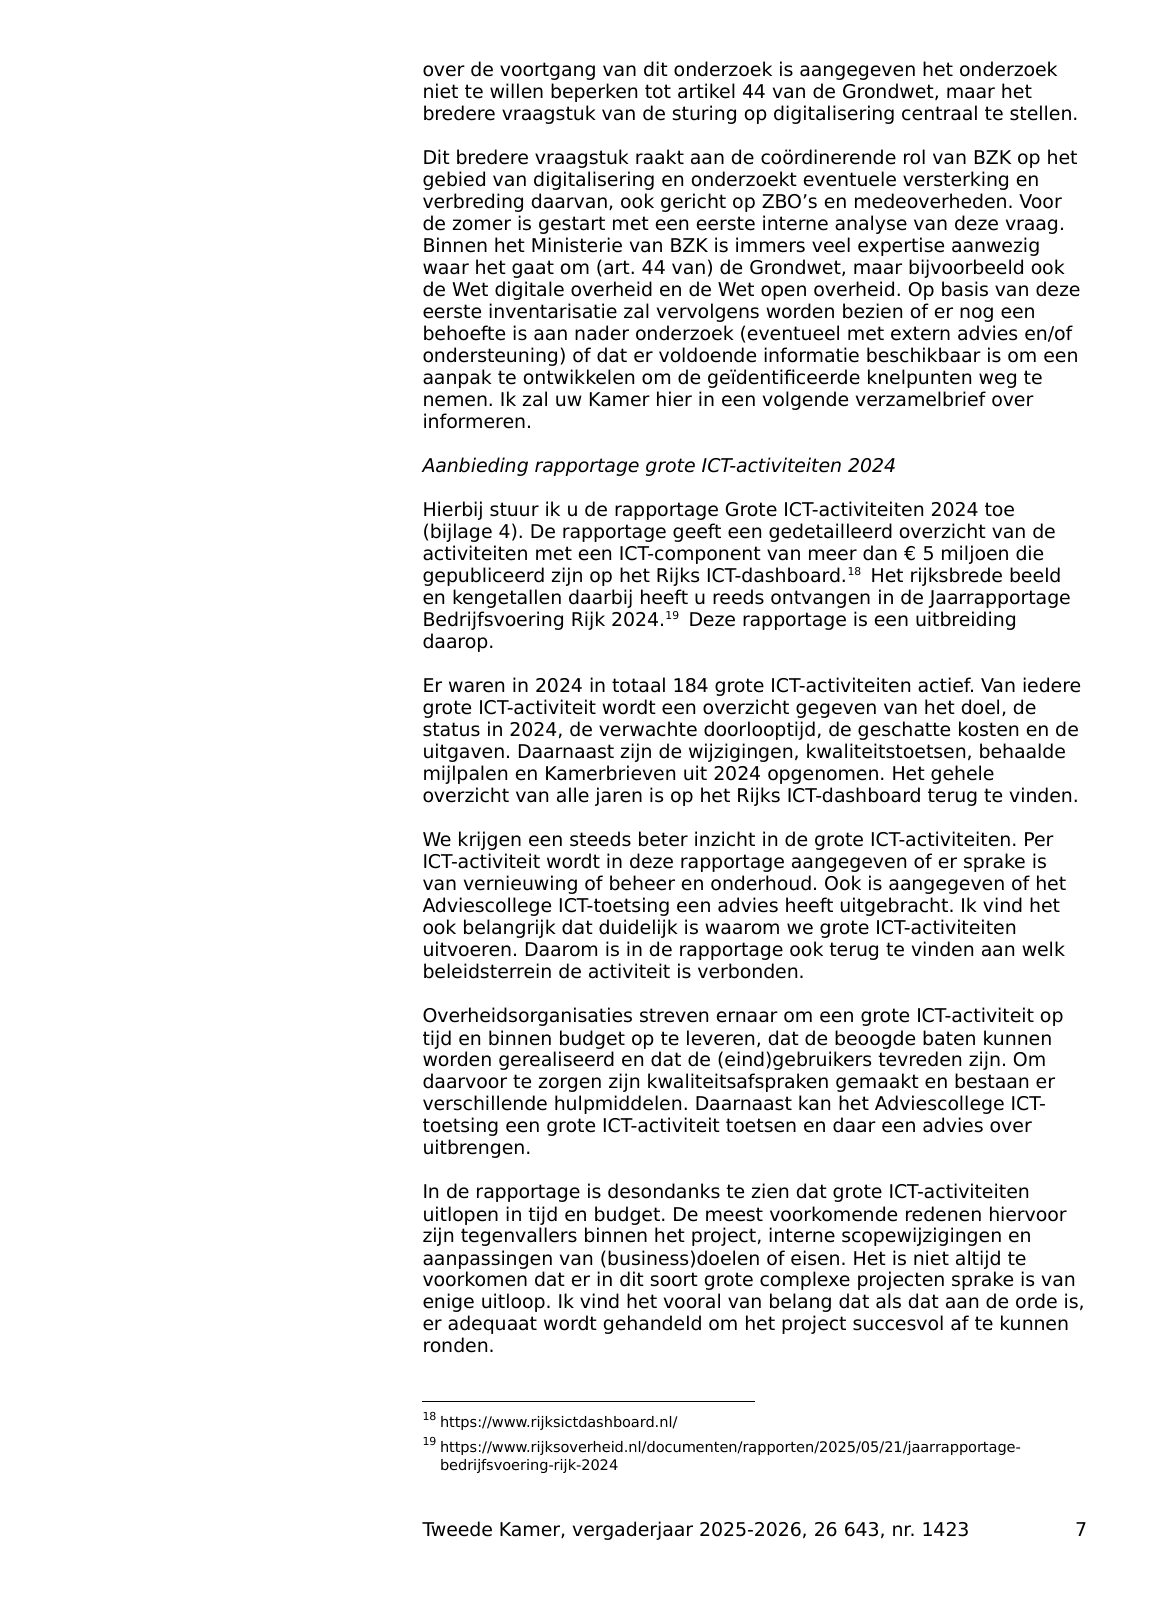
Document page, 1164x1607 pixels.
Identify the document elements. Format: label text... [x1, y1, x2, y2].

text Dit bredere vraagstuk raakt aan de coördinerende rol van BZK op het gebied van digitalisering en onderzoekt eventuele versterking en verbreding daarvan, ook gericht op ZBO’s en medeoverheden. Voor de zomer is gestart met een eerste interne analyse van deze vraag. Binnen het Ministerie van BZK is immers veel expertise aanwezig waar het gaat om (art. 44 van) de Grondwet, maar bijvoorbeeld ook de Wet digitale overheid en de Wet open overheid. Op basis van deze eerste inventarisatie zal vervolgens worden bezien of er nog een behoefte is aan nader onderzoek (eventueel met extern advies en/of ondersteuning) of dat er voldoende informatie beschikbaar is om een aanpak te ontwikkelen om de geïdentificeerde knelpunten weg te nemen. Ik zal uw Kamer hier in een volgende verzamelbrief over informeren. [422, 147, 1087, 433]
text Hierbij stuur ik u de rapportage Grote ICT-activiteiten 2024 toe (bijlage 4). De rapportage geeft een gedetailleerd overzicht van de activiteiten met een ICT-component van meer dan € 5 miljoen die gepubliceerd zijn op het Rijks ICT-dashboard. Het rijksbrede beeld en kengetallen daarbij heeft u reeds ontvangen in de Jaarrapportage Bedrijfsvoering Rijk 2024. Deze rapportage is een uitbreiding daarop. [422, 499, 1087, 653]
text https://www.rijksoverheid.nl/documenten/rapporten/2025/05/21/jaarrapportage-bedrijfsvoering-rijk-2024 [422, 1435, 1087, 1474]
text Overheidsorganisaties streven ernaar om een grote ICT-activiteit op tijd en binnen budget op te leveren, dat de beoogde baten kunnen worden gerealiseerd en dat de (eind)gebruikers tevreden zijn. Om daarvoor te zorgen zijn kwaliteitsafspraken gemaakt en bestaan er verschillende hulpmiddelen. Daarnaast kan het Adviescollege ICT-toetsing een grote ICT-activiteit toetsen en daar een advies over uitbrengen. [422, 1005, 1087, 1159]
text https://www.rijksictdashboard.nl/ [422, 1410, 1087, 1432]
text We krijgen een steeds beter inzicht in de grote ICT-activiteiten. Per ICT-activiteit wordt in deze rapportage aangegeven of er sprake is van vernieuwing of beheer en onderhoud. Ook is aangegeven of het Adviescollege ICT-toetsing een advies heeft uitgebracht. Ik vind het ook belangrijk dat duidelijk is waarom we grote ICT-activiteiten uitvoeren. Daarom is in de rapportage ook terug te vinden aan welk beleidsterrein de activiteit is verbonden. [422, 829, 1087, 983]
text Er waren in 2024 in totaal 184 grote ICT-activiteiten actief. Van iedere grote ICT-activiteit wordt een overzicht gegeven van het doel, de status in 2024, de verwachte doorlooptijd, de geschatte kosten en de uitgaven. Daarnaast zijn de wijzigingen, kwaliteitstoetsen, behaalde mijlpalen en Kamerbrieven uit 2024 opgenomen. Het gehele overzicht van alle jaren is op het Rijks ICT-dashboard terug te vinden. [422, 675, 1087, 807]
text In de rapportage is desondanks te zien dat grote ICT-activiteiten uitlopen in tijd en budget. De meest voorkomende redenen hiervoor zijn tegenvallers binnen het project, interne scopewijzigingen en aanpassingen van (business)doelen of eisen. Het is niet altijd te voorkomen dat er in dit soort grote complexe projecten sprake is van enige uitloop. Ik vind het vooral van belang dat als dat aan de orde is, er adequaat wordt gehandeld om het project succesvol af te kunnen ronden. [422, 1181, 1087, 1357]
text over de voortgang van dit onderzoek is aangegeven het onderzoek niet te willen beperken tot artikel 44 van de Grondwet, maar het bredere vraagstuk van de sturing op digitalisering centraal te stellen. [422, 59, 1087, 125]
subtitle Aanbieding rapportage grote ICT-activiteiten 2024 [422, 455, 1087, 477]
